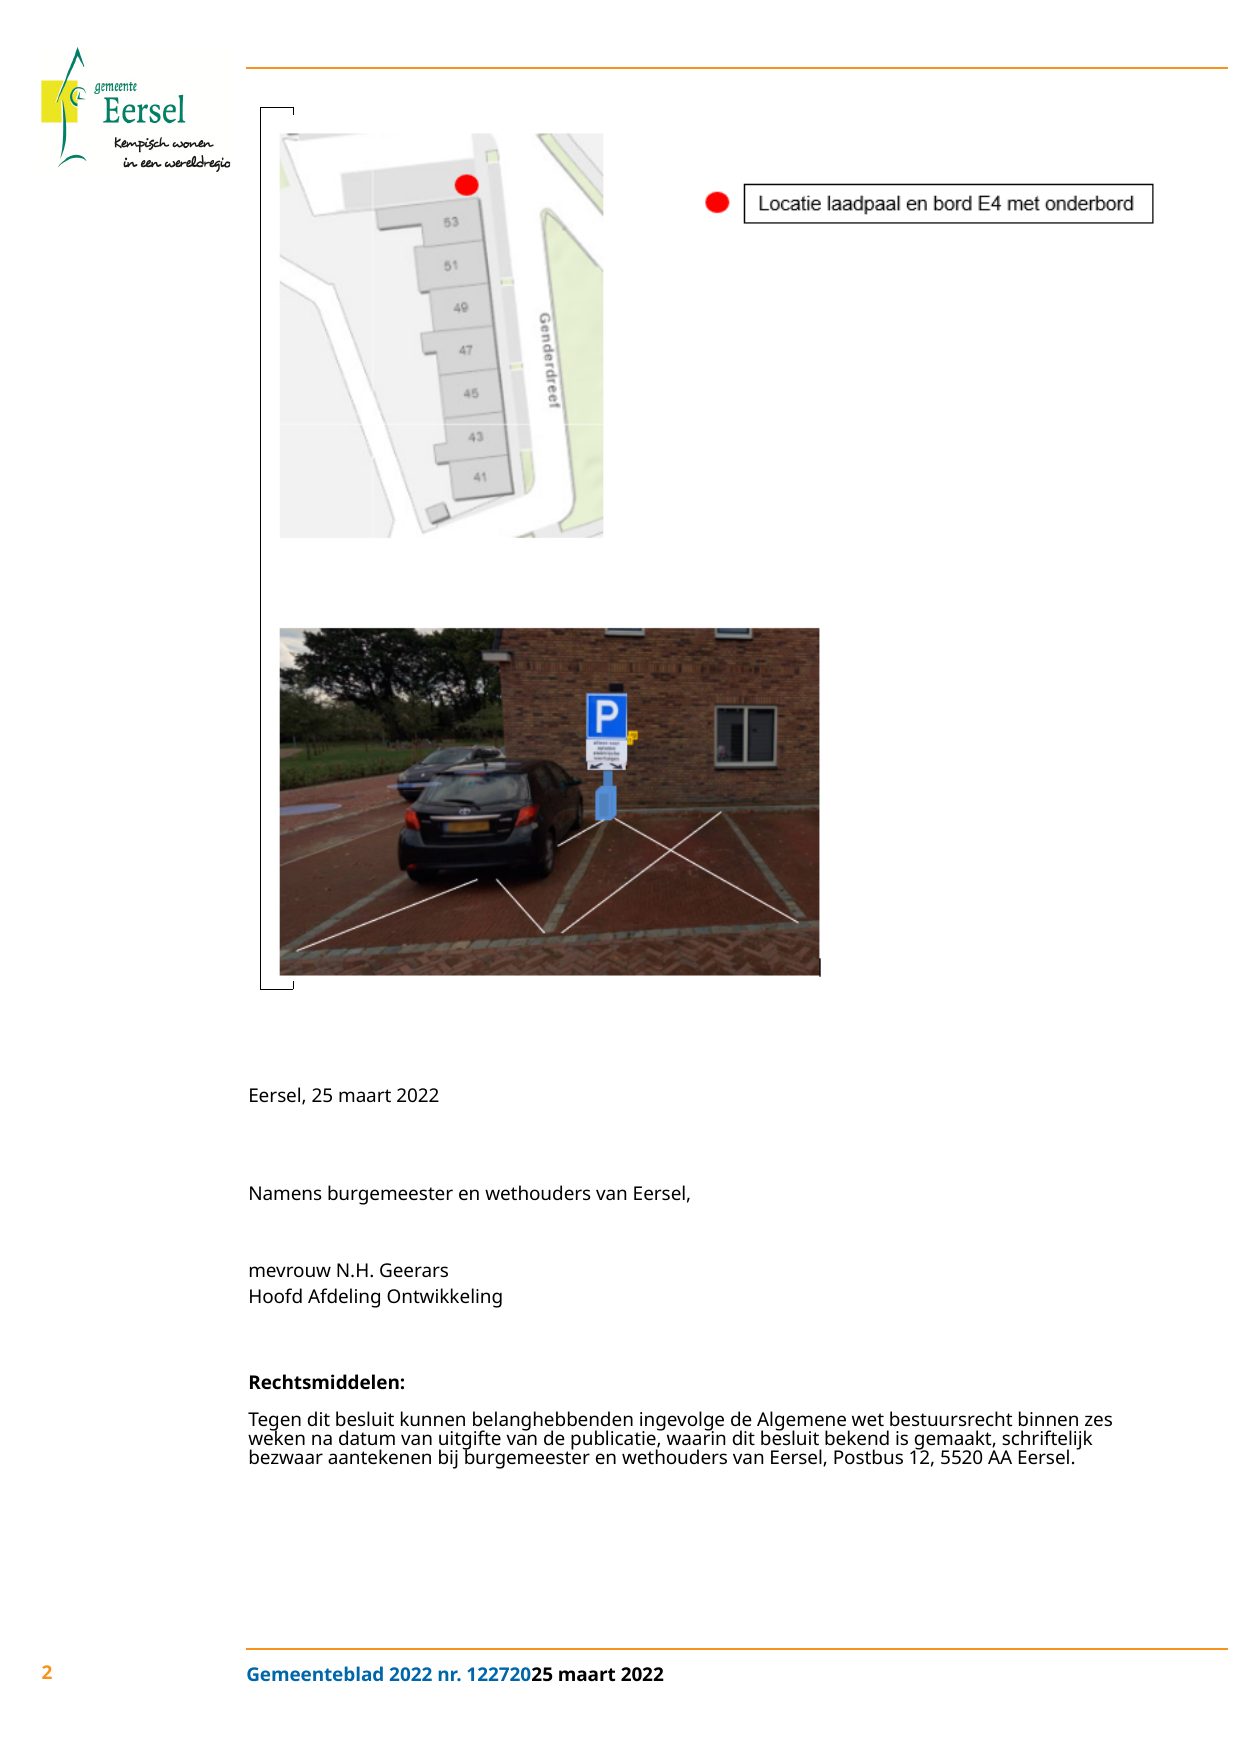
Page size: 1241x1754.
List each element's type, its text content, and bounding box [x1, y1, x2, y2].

picture [41, 47, 231, 172]
text Eersel, 25 maart 2022 [248, 1082, 1152, 1107]
text Tegen dit besluit kunnen belanghebbenden ingevolge de Algemene wet bestuursrecht binnen zes weken na datum van uitgifte van de publicatie, waarin dit besluit bekend is gemaakt, schriftelijk bezwaar aantekenen bij burgemeester en wethouders van Eersel, Postbus 12, 5520 AA Eersel. [248, 1411, 1152, 1468]
text Namens burgemeester en wethouders van Eersel, [248, 1180, 1152, 1206]
picture [268, 115, 1155, 981]
text mevrouw N.H. Geerars [248, 1257, 1152, 1283]
text Hoofd Afdeling Ontwikkeling [248, 1283, 1152, 1309]
text Rechtsmiddelen: [248, 1374, 1152, 1393]
